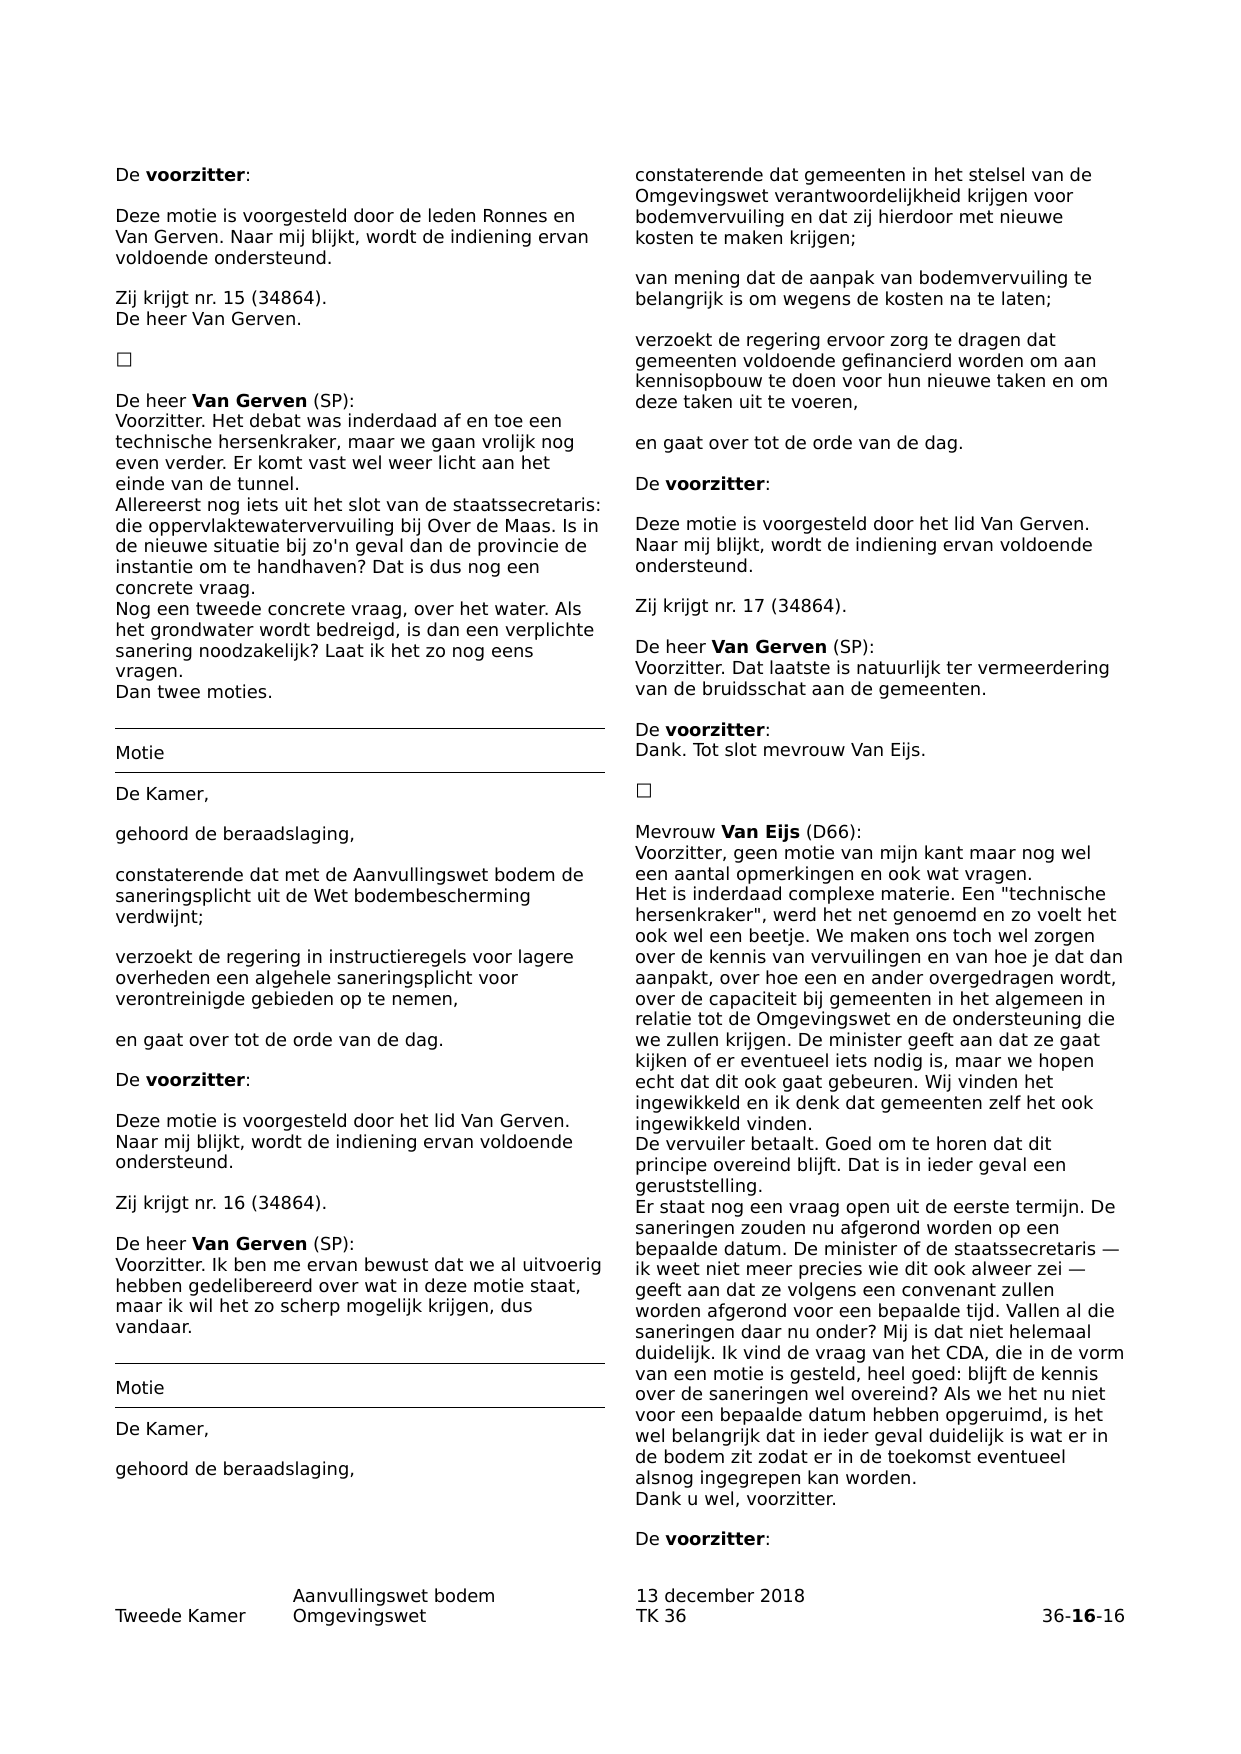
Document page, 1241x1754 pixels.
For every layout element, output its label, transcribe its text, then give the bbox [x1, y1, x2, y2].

text van mening dat de aanpak van bodemvervuiling te belangrijk is om wegens de kosten na te laten; [635, 268, 1125, 310]
text Motie [115, 743, 605, 763]
text De voorzitter: [635, 473, 1125, 494]
text De voorzitter: [115, 1070, 605, 1091]
text De voorzitter: [635, 719, 1125, 740]
text en gaat over tot de orde van de dag. [115, 1029, 605, 1050]
text verzoekt de regering in instructieregels voor lagere overheden een algehele saneringsplicht voor verontreinigde gebieden op te nemen, [115, 947, 605, 1009]
text De Kamer, [115, 783, 605, 804]
text De heer Van Gerven (SP): [635, 637, 1125, 658]
text Nog een tweede concrete vraag, over het water. Als het grondwater wordt bedreigd, is dan een verplichte sanering noodzakelijk? Laat ik het zo nog eens vragen. [115, 599, 605, 682]
text Zij krijgt nr. 16 (34864). [115, 1193, 605, 1214]
text Voorzitter. Ik ben me ervan bewust dat we al uitvoerig hebben gedelibereerd over wat in deze motie staat, maar ik wil het zo scherp mogelijk krijgen, dus vandaar. [115, 1254, 605, 1338]
text De voorzitter: [115, 165, 605, 186]
text Deze motie is voorgesteld door de leden Ronnes en Van Gerven. Naar mij blijkt, wordt de indiening ervan voldoende ondersteund. [115, 206, 605, 268]
text De heer Van Gerven. [115, 309, 605, 330]
text De vervuiler betaalt. Goed om te horen dat dit principe overeind blijft. Dat is in ieder geval een geruststelling. [635, 1134, 1125, 1197]
text De Kamer, [115, 1418, 605, 1439]
text De heer Van Gerven (SP): [115, 1234, 605, 1254]
text Deze motie is voorgesteld door het lid Van Gerven. Naar mij blijkt, wordt de indiening ervan voldoende ondersteund. [635, 514, 1125, 576]
text constaterende dat gemeenten in het stelsel van de Omgevingswet verantwoordelijkheid krijgen voor bodemvervuiling en dat zij hierdoor met nieuwe kosten te maken krijgen; [635, 165, 1125, 248]
text ⬜ [115, 350, 605, 371]
text Zij krijgt nr. 15 (34864). [115, 288, 605, 309]
text gehoord de beraadslaging, [115, 824, 605, 845]
text Dank u wel, voorzitter. [635, 1488, 1125, 1509]
text verzoekt de regering ervoor zorg te dragen dat gemeenten voldoende gefinancierd worden om aan kennisopbouw te doen voor hun nieuwe taken en om deze taken uit te voeren, [635, 330, 1125, 413]
text constaterende dat met de Aanvullingswet bodem de saneringsplicht uit de Wet bodembescherming verdwijnt; [115, 865, 605, 927]
text Deze motie is voorgesteld door het lid Van Gerven. Naar mij blijkt, wordt de indiening ervan voldoende ondersteund. [115, 1111, 605, 1173]
text Dank. Tot slot mevrouw Van Eijs. [635, 740, 1125, 761]
text Allereerst nog iets uit het slot van de staatssecretaris: die oppervlaktewatervervuiling bij Over de Maas. Is in de nieuwe situatie bij zo'n geval dan de provincie de instantie om te handhaven? Dat is dus nog een concrete vraag. [115, 494, 605, 599]
text Voorzitter, geen motie van mijn kant maar nog wel een aantal opmerkingen en ook wat vragen. [635, 842, 1125, 884]
text Motie [115, 1378, 605, 1398]
text De heer Van Gerven (SP): [115, 391, 605, 411]
text Het is inderdaad complexe materie. Een "technische hersenkraker", werd het net genoemd en zo voelt het ook wel een beetje. We maken ons toch wel zorgen over de kennis van vervuilingen en van hoe je dat dan aanpakt, over hoe een en ander overgedragen wordt, over de capaciteit bij gemeenten in het algemeen in relatie tot de Omgevingswet en de ondersteuning die we zullen krijgen. De minister geeft aan dat ze gaat kijken of er eventueel iets nodig is, maar we hopen echt dat dit ook gaat gebeuren. Wij vinden het ingewikkeld en ik denk dat gemeenten zelf het ook ingewikkeld vinden. [635, 884, 1125, 1134]
text Voorzitter. Dat laatste is natuurlijk ter vermeerdering van de bruidsschat aan de gemeenten. [635, 658, 1125, 699]
text Er staat nog een vraag open uit de eerste termijn. De saneringen zouden nu afgerond worden op een bepaalde datum. De minister of de staatssecretaris — ik weet niet meer precies wie dit ook alweer zei — geeft aan dat ze volgens een convenant zullen worden afgerond voor een bepaalde tijd. Vallen al die saneringen daar nu onder? Mij is dat niet helemaal duidelijk. Ik vind de vraag van het CDA, die in de vorm van een motie is gesteld, heel goed: blijft de kennis over de saneringen wel overeind? Als we het nu niet voor een bepaalde datum hebben opgeruimd, is het wel belangrijk dat in ieder geval duidelijk is wat er in de bodem zit zodat er in de toekomst eventueel alsnog ingegrepen kan worden. [635, 1197, 1125, 1488]
text Mevrouw Van Eijs (D66): [635, 822, 1125, 842]
text Voorzitter. Het debat was inderdaad af en toe een technische hersenkraker, maar we gaan vrolijk nog even verder. Er komt vast wel weer licht aan het einde van de tunnel. [115, 411, 605, 494]
text Dan twee moties. [115, 682, 605, 703]
text gehoord de beraadslaging, [115, 1459, 605, 1480]
text ⬜ [635, 781, 1125, 802]
text Zij krijgt nr. 17 (34864). [635, 596, 1125, 617]
text De voorzitter: [635, 1529, 1125, 1550]
text en gaat over tot de orde van de dag. [635, 433, 1125, 453]
